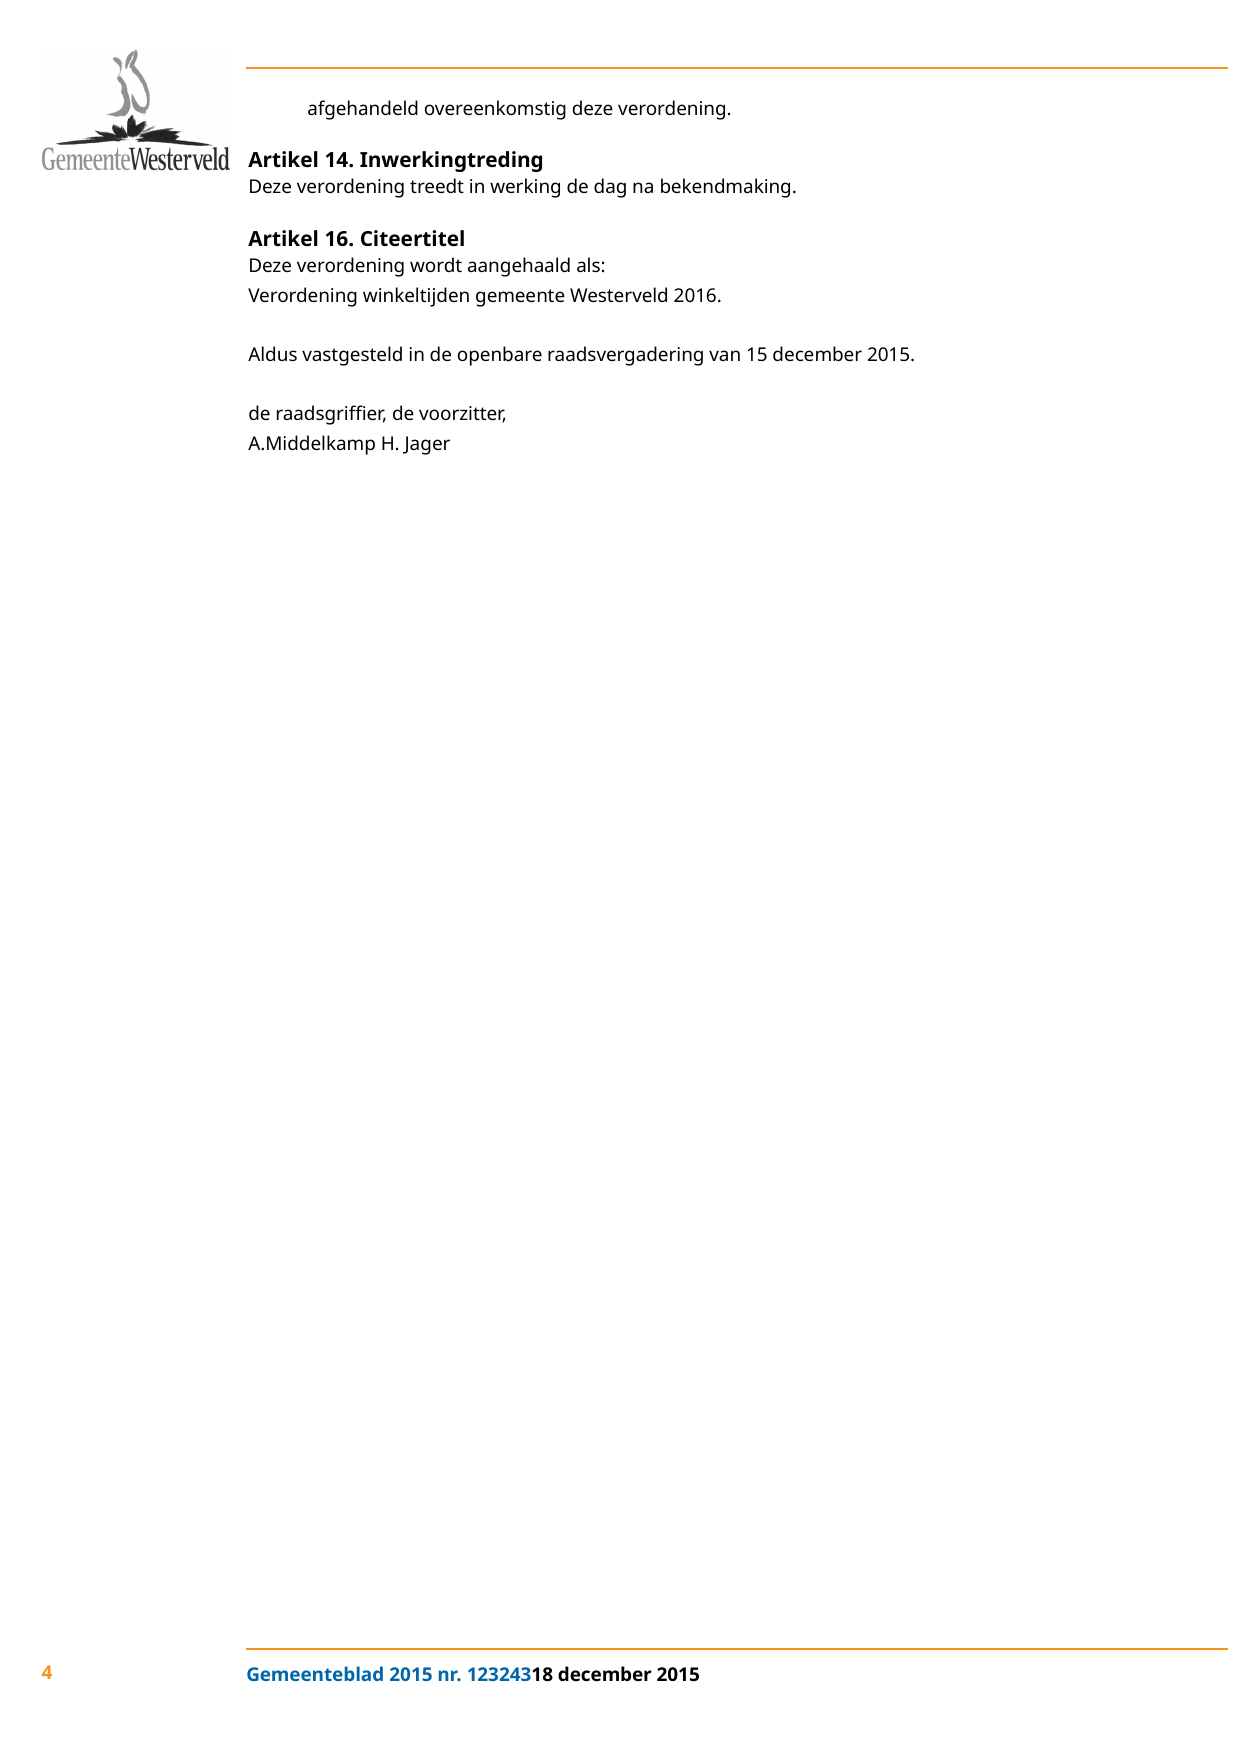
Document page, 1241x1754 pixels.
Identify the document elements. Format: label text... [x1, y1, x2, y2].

text Verordening winkeltijden gemeente Westerveld 2016. [248, 282, 1152, 308]
text Artikel 14. Inwerkingtreding [248, 145, 1152, 174]
text Deze verordening treedt in werking de dag na bekendmaking. [248, 174, 1152, 199]
text Deze verordening wordt aangehaald als: [248, 252, 1152, 278]
text Artikel 16. Citeertitel [248, 224, 1152, 252]
list afgehandeld overeenkomstig deze verordening. [248, 95, 1152, 121]
text de raadsgriffier, de voorzitter, [248, 400, 1152, 426]
text Aldus vastgesteld in de openbare raadsvergadering van 15 december 2015. [248, 341, 1152, 367]
picture [41, 47, 231, 172]
text A.Middelkamp H. Jager [248, 430, 1152, 456]
